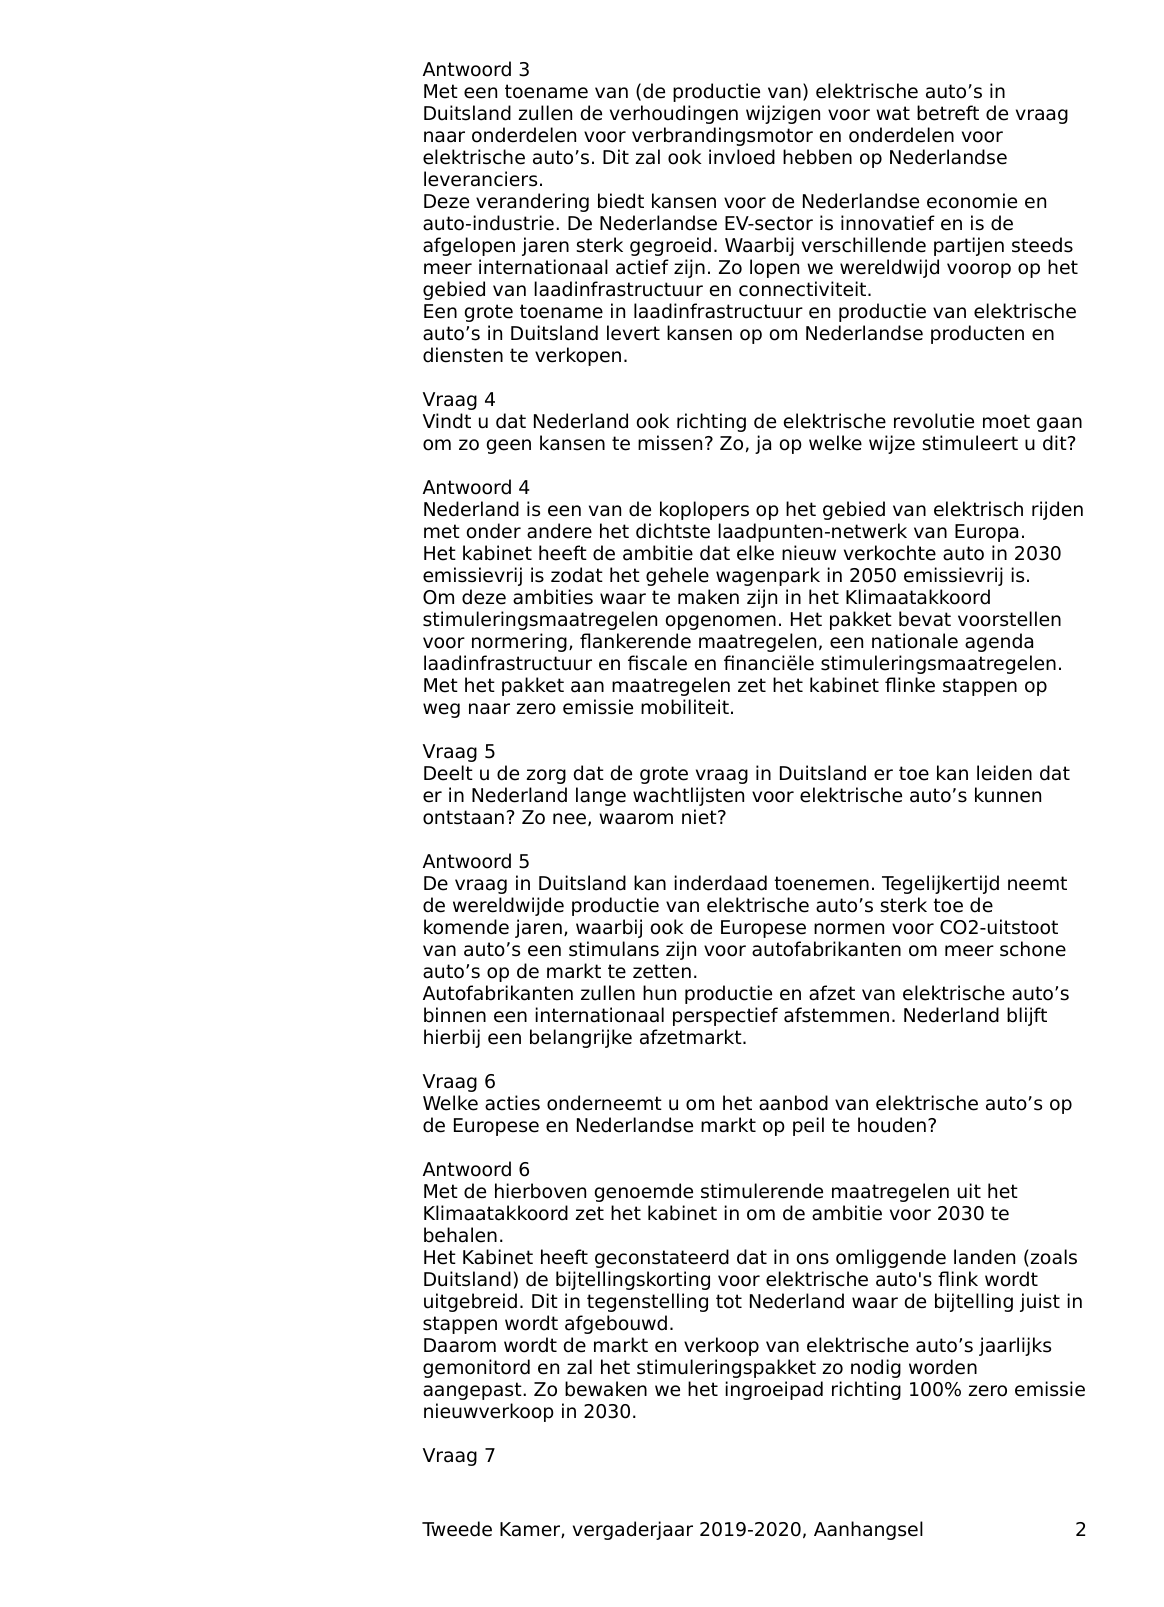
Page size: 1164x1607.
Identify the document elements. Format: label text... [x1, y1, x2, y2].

text De vraag in Duitsland kan inderdaad toenemen. Tegelijkertijd neemt de wereldwijde productie van elektrische auto’s sterk toe de komende jaren, waarbij ook de Europese normen voor CO2-uitstoot van auto’s een stimulans zijn voor autofabrikanten om meer schone auto’s op de markt te zetten. [422, 873, 1087, 983]
text Om deze ambities waar te maken zijn in het Klimaatakkoord stimuleringsmaatregelen opgenomen. Het pakket bevat voorstellen voor normering, flankerende maatregelen, een nationale agenda laadinfrastructuur en fiscale en financiële stimuleringsmaatregelen. Met het pakket aan maatregelen zet het kabinet flinke stappen op weg naar zero emissie mobiliteit. [422, 587, 1087, 719]
text Daarom wordt de markt en verkoop van elektrische auto’s jaarlijks gemonitord en zal het stimuleringspakket zo nodig worden aangepast. Zo bewaken we het ingroeipad richting 100% zero emissie nieuwverkoop in 2030. [422, 1335, 1087, 1423]
text Autofabrikanten zullen hun productie en afzet van elektrische auto’s binnen een internationaal perspectief afstemmen. Nederland blijft hierbij een belangrijke afzetmarkt. [422, 983, 1087, 1049]
text Vraag 4 [422, 389, 1087, 411]
text Vraag 5 [422, 741, 1087, 763]
text Vraag 7 [422, 1445, 1087, 1467]
text Met de hierboven genoemde stimulerende maatregelen uit het Klimaatakkoord zet het kabinet in om de ambitie voor 2030 te behalen. [422, 1181, 1087, 1247]
text Antwoord 4 [422, 477, 1087, 499]
text Het Kabinet heeft geconstateerd dat in ons omliggende landen (zoals Duitsland) de bijtellingskorting voor elektrische auto's flink wordt uitgebreid. Dit in tegenstelling tot Nederland waar de bijtelling juist in stappen wordt afgebouwd. [422, 1247, 1087, 1335]
text Antwoord 6 [422, 1159, 1087, 1181]
text Vraag 6 [422, 1071, 1087, 1093]
text Vindt u dat Nederland ook richting de elektrische revolutie moet gaan om zo geen kansen te missen? Zo, ja op welke wijze stimuleert u dit? [422, 411, 1087, 455]
text Het kabinet heeft de ambitie dat elke nieuw verkochte auto in 2030 emissievrij is zodat het gehele wagenpark in 2050 emissievrij is. [422, 543, 1087, 587]
text Antwoord 5 [422, 851, 1087, 873]
text Deze verandering biedt kansen voor de Nederlandse economie en auto-industrie. De Nederlandse EV-sector is innovatief en is de afgelopen jaren sterk gegroeid. Waarbij verschillende partijen steeds meer internationaal actief zijn. Zo lopen we wereldwijd voorop op het gebied van laadinfrastructuur en connectiviteit. [422, 191, 1087, 301]
text Een grote toename in laadinfrastructuur en productie van elektrische auto’s in Duitsland levert kansen op om Nederlandse producten en diensten te verkopen. [422, 301, 1087, 367]
text Nederland is een van de koplopers op het gebied van elektrisch rijden met onder andere het dichtste laadpunten-netwerk van Europa. [422, 499, 1087, 543]
text Met een toename van (de productie van) elektrische auto’s in Duitsland zullen de verhoudingen wijzigen voor wat betreft de vraag naar onderdelen voor verbrandingsmotor en onderdelen voor elektrische auto’s. Dit zal ook invloed hebben op Nederlandse leveranciers. [422, 81, 1087, 191]
text Deelt u de zorg dat de grote vraag in Duitsland er toe kan leiden dat er in Nederland lange wachtlijsten voor elektrische auto’s kunnen ontstaan? Zo nee, waarom niet? [422, 763, 1087, 829]
text Welke acties onderneemt u om het aanbod van elektrische auto’s op de Europese en Nederlandse markt op peil te houden? [422, 1093, 1087, 1137]
text Antwoord 3 [422, 59, 1087, 81]
